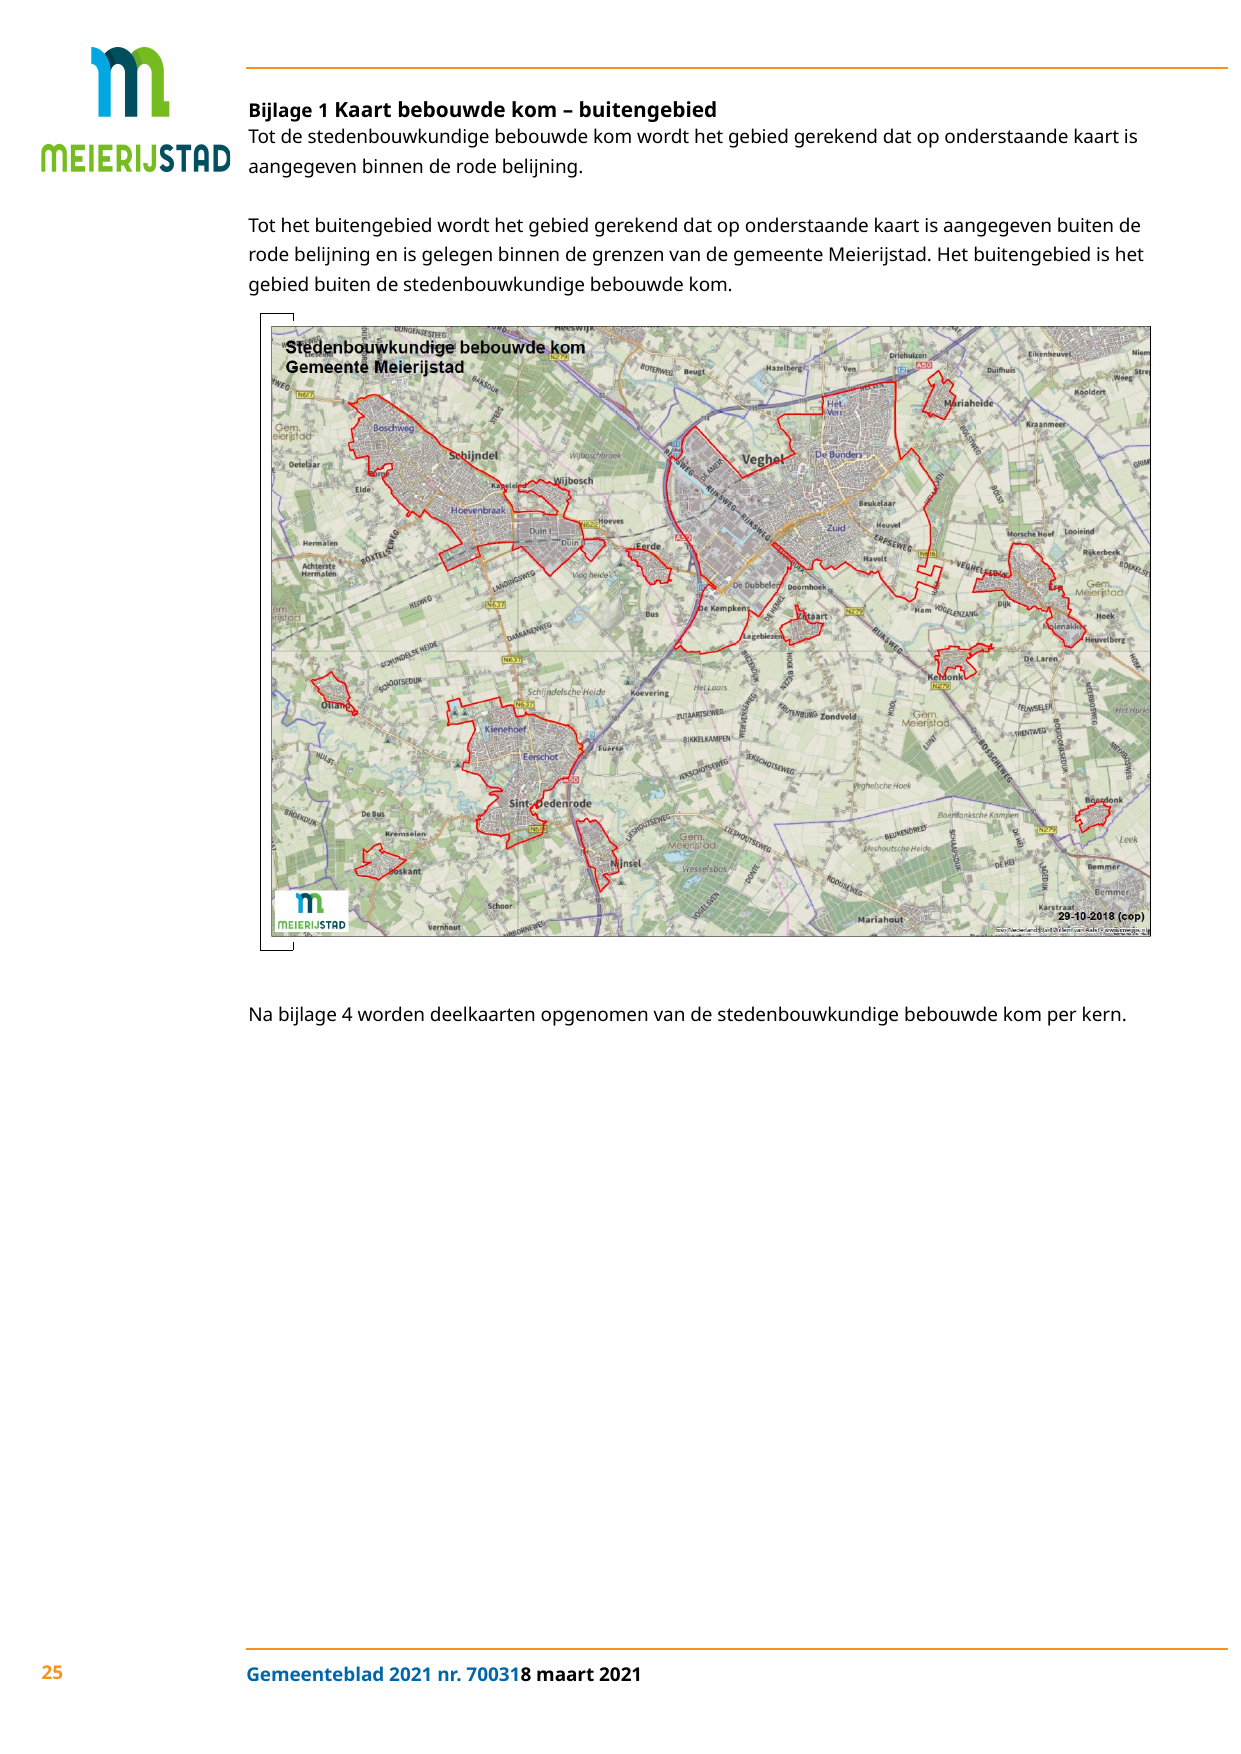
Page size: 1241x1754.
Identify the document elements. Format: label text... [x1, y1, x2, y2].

picture [41, 47, 231, 172]
text Tot het buitengebied wordt het gebied gerekend dat op onderstaande kaart is aangegeven buiten de rode belijning en is gelegen binnen de grenzen van de gemeente Meierijstad. Het buitengebied is het gebied buiten de stedenbouwkundige bebouwde kom. [248, 212, 1152, 297]
text Tot de stedenbouwkundige bebouwde kom wordt het gebied gerekend dat op onderstaande kaart is aangegeven binnen de rode belijning. [248, 123, 1152, 179]
picture [268, 321, 1155, 942]
text Na bijlage 4 worden deelkaarten opgenomen van de stedenbouwkundige bebouwde kom per kern. [248, 1001, 1152, 1027]
text Bijlage 1 Kaart bebouwde kom – buitengebied [248, 95, 1152, 123]
